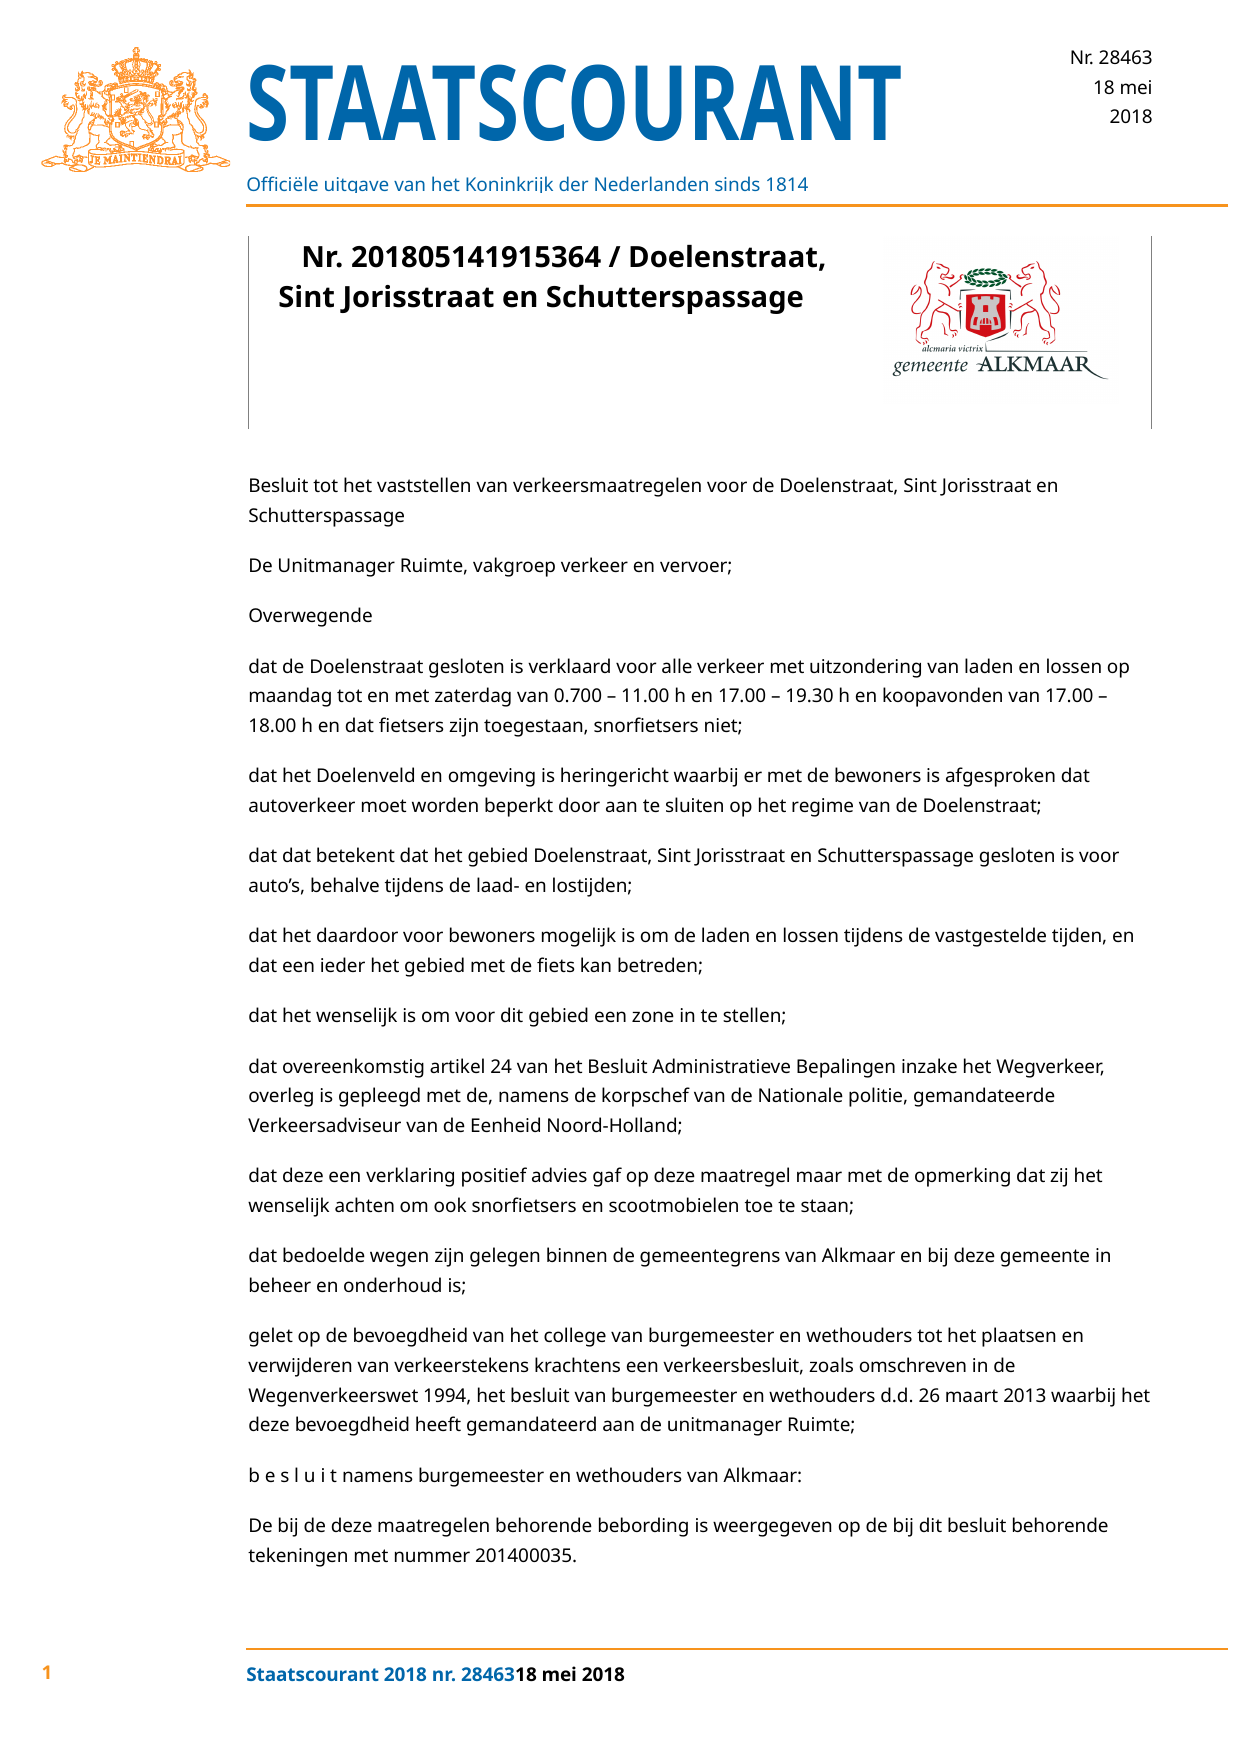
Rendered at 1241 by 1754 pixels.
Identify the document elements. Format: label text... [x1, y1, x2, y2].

text dat het Doelenveld en omgeving is heringericht waarbij er met de bewoners is afgesproken dat autoverkeer moet worden beperkt door aan te sluiten op het regime van de Doelenstraat; [248, 763, 1152, 818]
text gelet op de bevoegdheid van het college van burgemeester en wethouders tot het plaatsen en verwijderen van verkeerstekens krachtens een verkeersbesluit, zoals omschreven in de Wegenverkeerswet 1994, het besluit van burgemeester en wethouders d.d. 26 maart 2013 waarbij het deze bevoegdheid heeft gemandateerd aan de unitmanager Ruimte; [248, 1323, 1152, 1437]
text De bij de deze maatregelen behorende bebording is weergegeven op de bij dit besluit behorende tekeningen met nummer 201400035. [248, 1512, 1152, 1567]
text Overwegende [248, 603, 1152, 628]
picture [882, 236, 1119, 404]
text dat overeenkomstig artikel 24 van het Besluit Administratieve Bepalingen inzake het Wegverkeer, overleg is gepleegd met de, namens de korpschef van de Nationale politie, gemandateerde Verkeersadviseur van de Eenheid Noord-Holland; [248, 1053, 1152, 1138]
text dat deze een verklaring positief advies gaf op deze maatregel maar met de opmerking dat zij het wenselijk achten om ook snorfietsers en scootmobielen toe te staan; [248, 1163, 1152, 1218]
picture [41, 47, 231, 172]
text dat dat betekent dat het gebied Doelenstraat, Sint Jorisstraat en Schutterspassage gesloten is voor auto’s, behalve tijdens de laad- en lostijden; [248, 843, 1152, 898]
table_header Nr. 201805141915364 / Doelenstraat, Sint Jorisstraat en Schutterspassage [249, 236, 850, 429]
table_header [850, 236, 1151, 429]
text dat bedoelde wegen zijn gelegen binnen de gemeentegrens van Alkmaar en bij deze gemeente in beheer en onderhoud is; [248, 1243, 1152, 1298]
text dat het wenselijk is om voor dit gebied een zone in te stellen; [248, 1003, 1152, 1028]
text dat het daardoor voor bewoners mogelijk is om de laden en lossen tijdens de vastgestelde tijden, en dat een ieder het gebied met de fiets kan betreden; [248, 923, 1152, 978]
text b e s l u i t namens burgemeester en wethouders van Alkmaar: [248, 1462, 1152, 1487]
text dat de Doelenstraat gesloten is verklaard voor alle verkeer met uitzondering van laden en lossen op maandag tot en met zaterdag van 0.700 – 11.00 h en 17.00 – 19.30 h en koopavonden van 17.00 – 18.00 h en dat fietsers zijn toegestaan, snorfietsers niet; [248, 653, 1152, 738]
text Besluit tot het vaststellen van verkeersmaatregelen voor de Doelenstraat, Sint Jorisstraat en Schutterspassage [248, 472, 1152, 527]
text De Unitmanager Ruimte, vakgroep verkeer en vervoer; [248, 552, 1152, 578]
